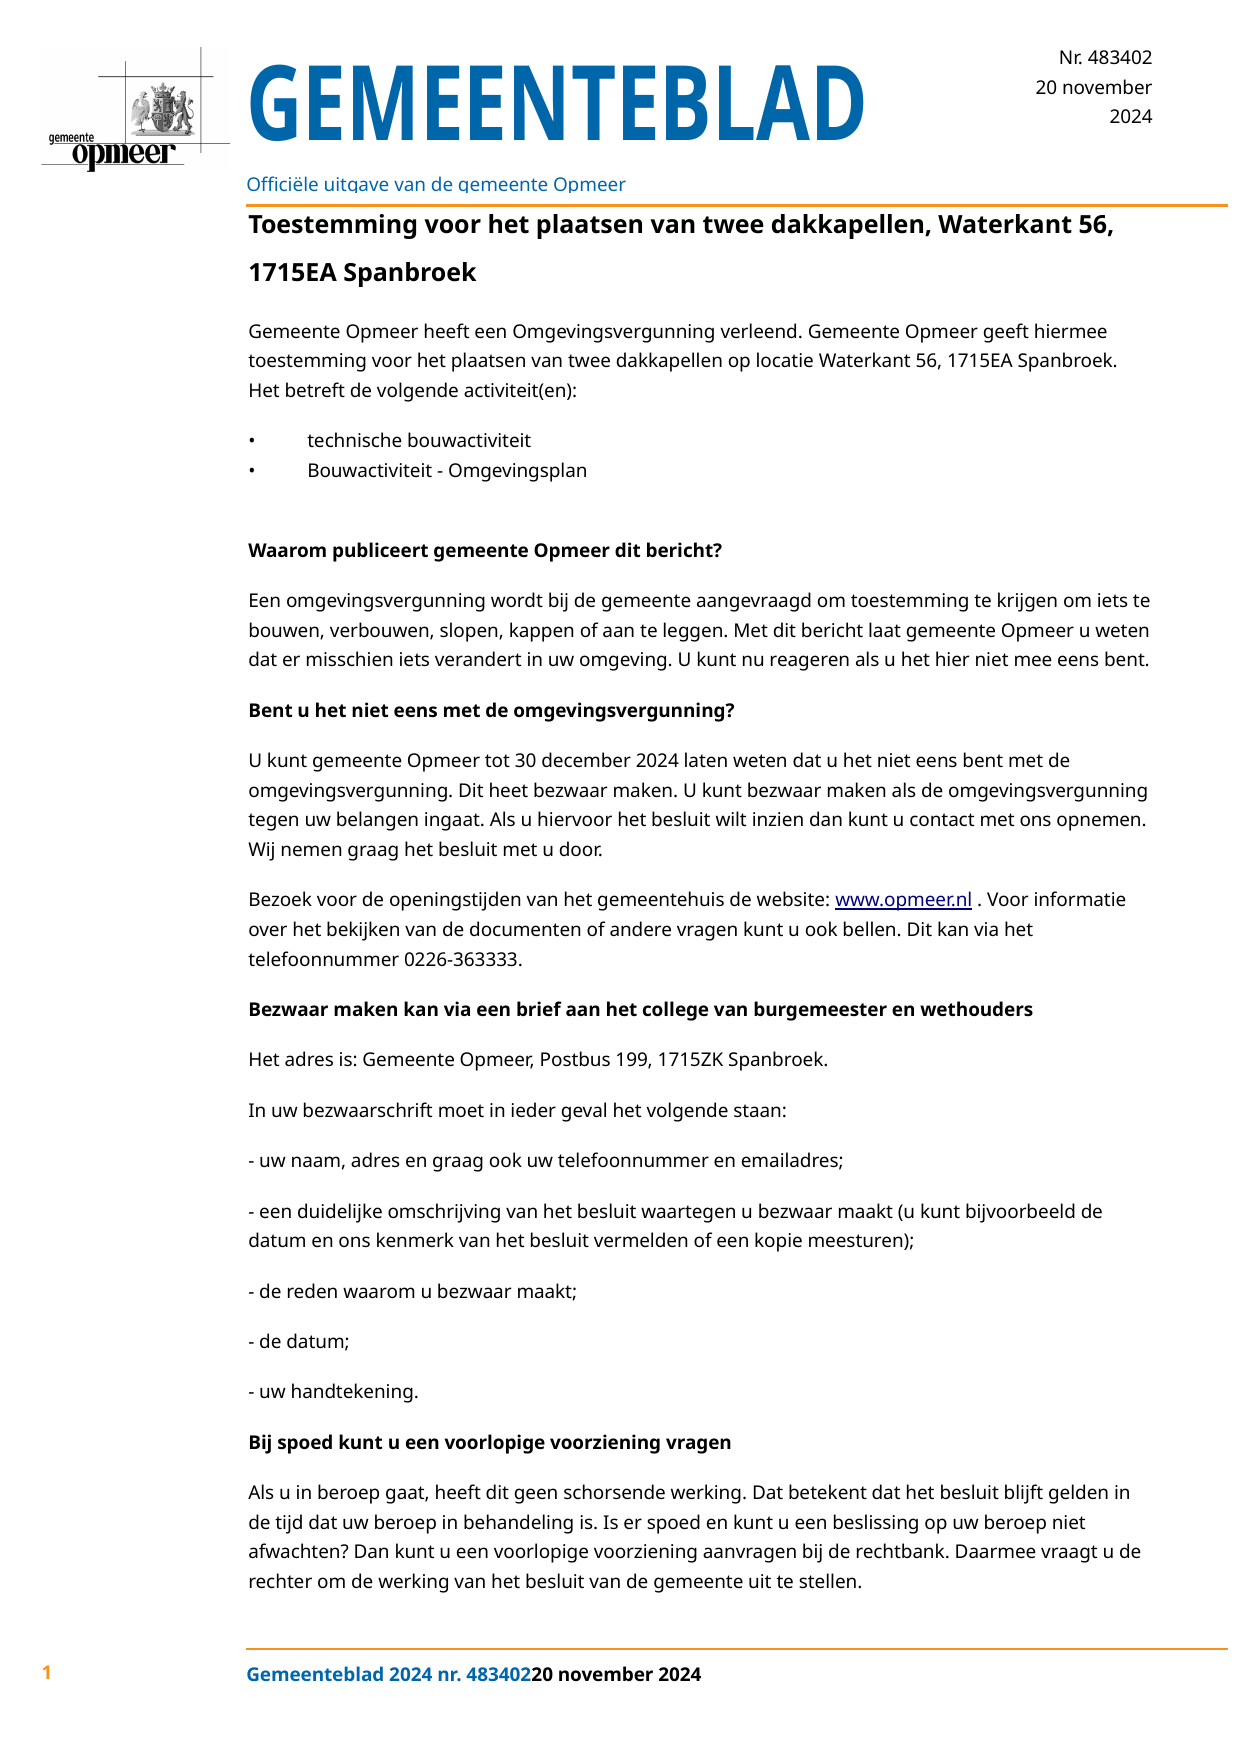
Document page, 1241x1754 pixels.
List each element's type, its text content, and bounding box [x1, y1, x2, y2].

text - een duidelijke omschrijving van het besluit waartegen u bezwaar maakt (u kunt bijvoorbeeld de datum en ons kenmerk van het besluit vermelden of een kopie meesturen); [248, 1198, 1152, 1253]
text - de datum; [248, 1328, 1152, 1354]
text Toestemming voor het plaatsen van twee dakkapellen, Waterkant 56, 1715EA Spanbroek [248, 207, 1152, 288]
text Het adres is: Gemeente Opmeer, Postbus 199, 1715ZK Spanbroek. [248, 1047, 1152, 1072]
text In uw bezwaarschrift moet in ieder geval het volgende staan: [248, 1097, 1152, 1123]
text Bezoek voor de openingstijden van het gemeentehuis de website: www.opmeer.nl . Voor informatie over het bekijken van de documenten of andere vragen kunt u ook bellen. Dit kan via het telefoonnummer 0226-363333. [248, 887, 1152, 972]
text Bezwaar maken kan via een brief aan het college van burgemeester en wethouders [248, 996, 1152, 1022]
text Een omgevingsvergunning wordt bij de gemeente aangevraagd om toestemming te krijgen om iets te bouwen, verbouwen, slopen, kappen of aan te leggen. Met dit bericht laat gemeente Opmeer u weten dat er misschien iets verandert in uw omgeving. U kunt nu reageren als u het hier niet mee eens bent. [248, 587, 1152, 672]
text Bent u het niet eens met de omgevingsvergunning? [248, 697, 1152, 723]
text Als u in beroep gaat, heeft dit geen schorsende werking. Dat betekent dat het besluit blijft gelden in de tijd dat uw beroep in behandeling is. Is er spoed en kunt u een beslissing op uw beroep niet afwachten? Dan kunt u een voorlopige voorziening aanvragen bij de rechtbank. Daarmee vraagt u de rechter om de werking van het besluit van de gemeente uit te stellen. [248, 1479, 1152, 1594]
text Waarom publiceert gemeente Opmeer dit bericht? [248, 537, 1152, 563]
text - de reden waarom u bezwaar maakt; [248, 1278, 1152, 1304]
list Bouwactiviteit - Omgevingsplan [248, 457, 1152, 483]
text - uw naam, adres en graag ook uw telefoonnummer en emailadres; [248, 1147, 1152, 1173]
picture [41, 47, 231, 172]
text Bij spoed kunt u een voorlopige voorziening vragen [248, 1429, 1152, 1455]
text - uw handtekening. [248, 1379, 1152, 1404]
text U kunt gemeente Opmeer tot 30 december 2024 laten weten dat u het niet eens bent met de omgevingsvergunning. Dit heet bezwaar maken. U kunt bezwaar maken als de omgevingsvergunning tegen uw belangen ingaat. Als u hiervoor het besluit wilt inzien dan kunt u contact met ons opnemen. Wij nemen graag het besluit met u door. [248, 747, 1152, 862]
list technische bouwactiviteit [248, 427, 1152, 453]
text Gemeente Opmeer heeft een Omgevingsvergunning verleend. Gemeente Opmeer geeft hiermee toestemming voor het plaatsen van twee dakkapellen op locatie Waterkant 56, 1715EA Spanbroek. Het betreft de volgende activiteit(en): [248, 318, 1152, 403]
